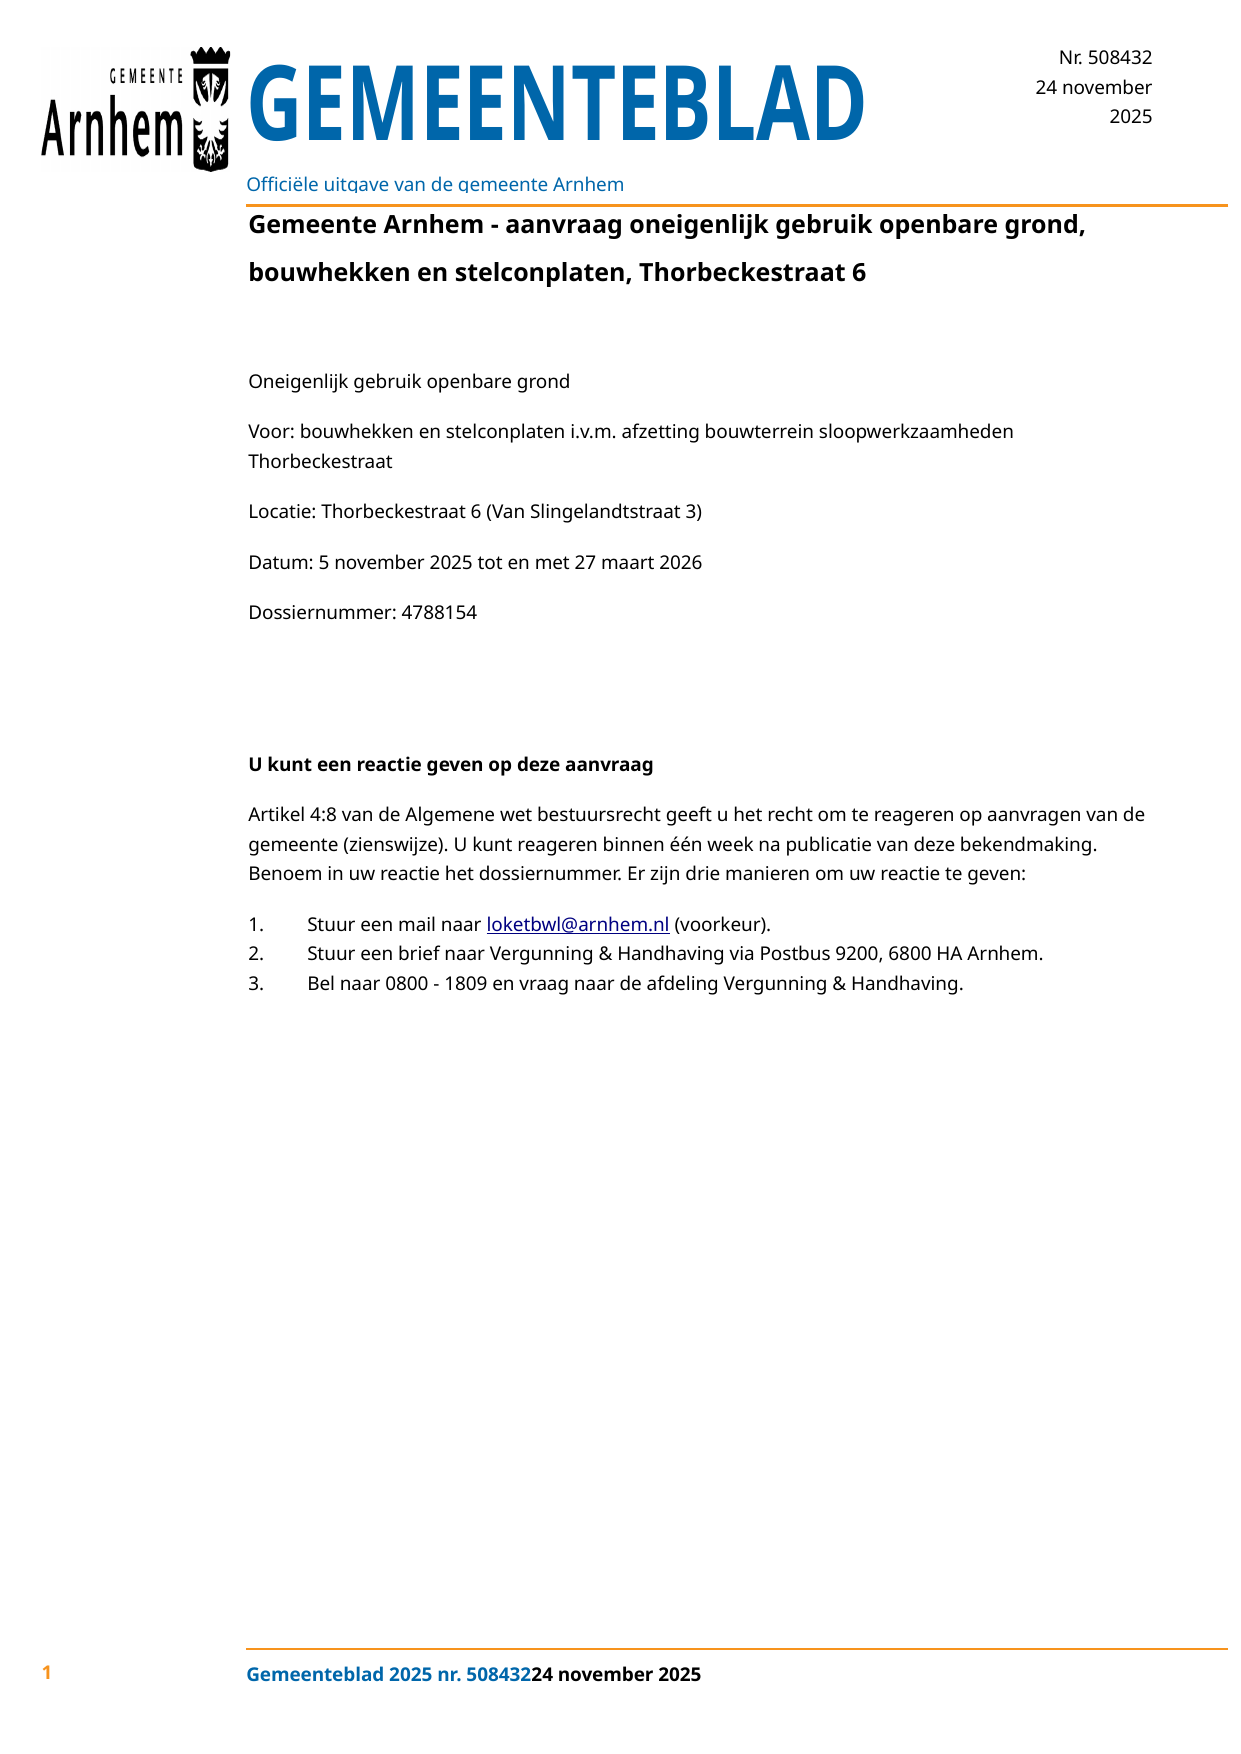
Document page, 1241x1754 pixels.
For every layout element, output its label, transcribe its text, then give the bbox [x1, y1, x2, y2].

list Bel naar 0800 - 1809 en vraag naar de afdeling Vergunning & Handhaving. [248, 970, 1152, 996]
list Stuur een brief naar Vergunning & Handhaving via Postbus 9200, 6800 HA Arnhem. [248, 940, 1152, 966]
text Oneigenlijk gebruik openbare grond [248, 368, 1152, 394]
text U kunt een reactie geven op deze aanvraag [248, 751, 1152, 777]
picture [41, 47, 231, 172]
text Gemeente Arnhem - aanvraag oneigenlijk gebruik openbare grond, bouwhekken en stelconplaten, Thorbeckestraat 6 [248, 207, 1152, 288]
text Dossiernummer: 4788154 [248, 599, 1152, 625]
text Locatie: Thorbeckestraat 6 (Van Slingelandtstraat 3) [248, 499, 1152, 524]
text Datum: 5 november 2025 tot en met 27 maart 2026 [248, 549, 1152, 575]
list Stuur een mail naar loketbwl@arnhem.nl (voorkeur). [248, 911, 1152, 937]
text Voor: bouwhekken en stelconplaten i.v.m. afzetting bouwterrein sloopwerkzaamheden Thorbeckestraat [248, 419, 1152, 474]
text Artikel 4:8 van de Algemene wet bestuursrecht geeft u het recht om te reageren op aanvragen van de gemeente (zienswijze). U kunt reageren binnen één week na publicatie van deze bekendmaking. Benoem in uw reactie het dossiernummer. Er zijn drie manieren om uw reactie te geven: [248, 801, 1152, 886]
